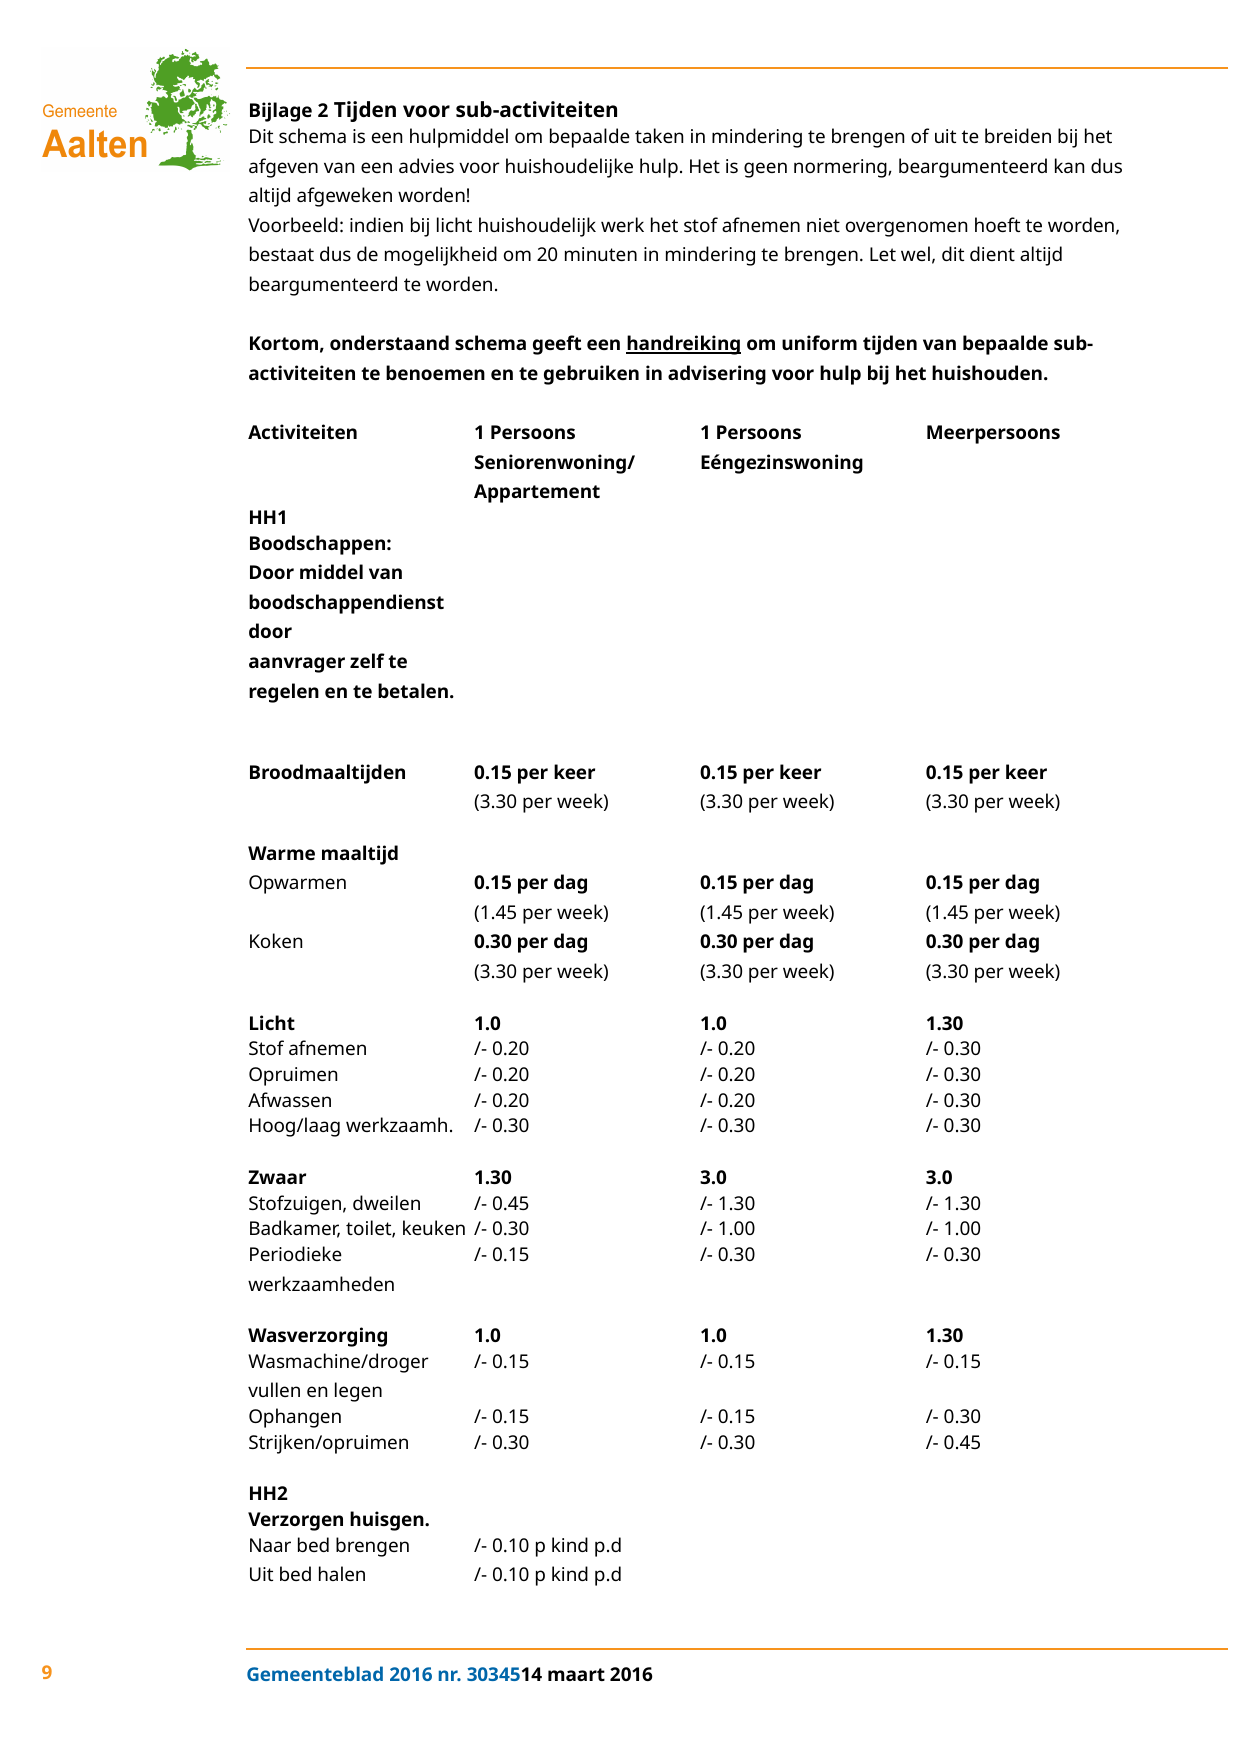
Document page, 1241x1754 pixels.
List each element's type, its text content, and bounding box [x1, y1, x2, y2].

table_cell [248, 1455, 474, 1481]
table_cell 0.15 per dag (1.45 per week) 0.30 per dag (3.30 per week) [700, 840, 926, 984]
table_header 1 Persoons Eéngezinswoning [700, 419, 926, 504]
table_cell [700, 1481, 926, 1506]
table_cell [700, 1532, 926, 1587]
table_cell /- 0.30 [926, 1087, 1152, 1113]
table_cell /- 0.20 [474, 1035, 700, 1061]
table_cell Licht [248, 1010, 474, 1035]
table_cell Badkamer, toilet, keuken [248, 1216, 474, 1241]
table_cell 1.0 [474, 1322, 700, 1348]
table_cell 3.0 [700, 1164, 926, 1190]
table_cell /- 0.30 [700, 1113, 926, 1138]
table_cell /- 0.15 [700, 1348, 926, 1403]
table_cell Hoog/laag werkzaamh. [248, 1113, 474, 1138]
table_cell 0.15 per keer (3.30 per week) [700, 759, 926, 814]
table_cell /- 0.15 [474, 1348, 700, 1403]
table_cell [474, 1506, 700, 1532]
table_cell Boodschappen: Door middel van boodschappendienst door aanvrager zelf te regelen en te betalen. [248, 530, 474, 733]
table_cell /- 0.30 [474, 1113, 700, 1138]
table_cell /- 0.20 [700, 1035, 926, 1061]
table_cell Warme maaltijd Opwarmen Koken [248, 840, 474, 984]
table_cell [248, 1297, 474, 1322]
table_cell Afwassen [248, 1087, 474, 1113]
text Kortom, onderstaand schema geeft een handreiking om uniform tijden van bepaalde sub-activiteiten te benoemen en te gebruiken in advisering voor hulp bij het huishouden. [248, 330, 1152, 386]
table_cell /- 0.20 [700, 1087, 926, 1113]
text Bijlage 2 Tijden voor sub-activiteiten [248, 95, 1152, 123]
table_cell Broodmaaltijden [248, 759, 474, 814]
table_cell 0.15 per dag (1.45 per week) 0.30 per dag (3.30 per week) [926, 840, 1152, 984]
table_cell [248, 814, 474, 840]
table_cell 1.30 [926, 1010, 1152, 1035]
table_cell [700, 1506, 926, 1532]
table_cell 1.0 [700, 1010, 926, 1035]
table_cell 1.0 [474, 1010, 700, 1035]
table_cell Zwaar [248, 1164, 474, 1190]
picture [41, 47, 231, 172]
table_cell /- 0.30 [926, 1035, 1152, 1061]
table_cell Opruimen [248, 1061, 474, 1087]
text Voorbeeld: indien bij licht huishoudelijk werk het stof afnemen niet overgenomen hoeft te worden, bestaat dus de mogelijkheid om 20 minuten in mindering te brengen. Let wel, dit dient altijd beargumenteerd te worden. [248, 212, 1152, 297]
table_cell 1.0 [700, 1322, 926, 1348]
table_cell Ophangen [248, 1403, 474, 1429]
table_cell 0.15 per keer (3.30 per week) [926, 759, 1152, 814]
table_cell /- 0.30 [700, 1429, 926, 1455]
table_cell Naar bed brengen Uit bed halen [248, 1532, 474, 1587]
table_cell /- 0.30 [926, 1241, 1152, 1297]
table_cell 3.0 [926, 1164, 1152, 1190]
table_cell /- 0.15 [700, 1403, 926, 1429]
table_cell Periodieke werkzaamheden [248, 1241, 474, 1297]
table_cell /- 0.15 [474, 1403, 700, 1429]
table_cell /- 1.00 [926, 1216, 1152, 1241]
table_cell [700, 504, 926, 530]
table_cell [248, 1138, 474, 1164]
table_cell /- 1.30 [926, 1190, 1152, 1216]
table_cell Stofzuigen, dweilen [248, 1190, 474, 1216]
table_cell 0.15 per keer (3.30 per week) [474, 759, 700, 814]
table_cell Wasmachine/droger vullen en legen [248, 1348, 474, 1403]
table_cell /- 0.30 [474, 1216, 700, 1241]
table_header Activiteiten [248, 419, 474, 504]
table_cell Strijken/opruimen [248, 1429, 474, 1455]
table_cell [248, 984, 474, 1010]
table_cell /- 0.30 [700, 1241, 926, 1297]
table_cell [926, 504, 1152, 530]
table_cell [926, 1532, 1152, 1587]
table_cell /- 0.20 [474, 1087, 700, 1113]
table_cell /- 1.00 [700, 1216, 926, 1241]
table_cell /- 0.10 p kind p.d /- 0.10 p kind p.d [474, 1532, 700, 1587]
table_cell 0.15 per dag (1.45 per week) 0.30 per dag (3.30 per week) [474, 840, 700, 984]
table_cell /- 0.45 [474, 1190, 700, 1216]
table_cell HH2 [248, 1481, 474, 1506]
table_cell Wasverzorging [248, 1322, 474, 1348]
table_cell [926, 1481, 1152, 1506]
table_cell /- 0.30 [474, 1429, 700, 1455]
table_cell [474, 504, 700, 530]
table_cell /- 0.30 [926, 1403, 1152, 1429]
table_cell HH1 [248, 504, 474, 530]
table_cell Verzorgen huisgen. [248, 1506, 474, 1532]
table_cell [248, 733, 474, 759]
table_cell /- 0.20 [474, 1061, 700, 1087]
table_cell /- 0.15 [474, 1241, 700, 1297]
table_header Meerpersoons [926, 419, 1152, 504]
table_cell /- 0.45 [926, 1429, 1152, 1455]
text Dit schema is een hulpmiddel om bepaalde taken in mindering te brengen of uit te breiden bij het afgeven van een advies voor huishoudelijke hulp. Het is geen normering, beargumenteerd kan dus altijd afgeweken worden! [248, 123, 1152, 208]
table_cell /- 0.20 [700, 1061, 926, 1087]
table_cell [474, 1481, 700, 1506]
table_cell /- 0.30 [926, 1061, 1152, 1087]
table_cell 1.30 [926, 1322, 1152, 1348]
table_cell /- 0.15 [926, 1348, 1152, 1403]
table_cell /- 0.30 [926, 1113, 1152, 1138]
table_cell Stof afnemen [248, 1035, 474, 1061]
table_header 1 Persoons Seniorenwoning/ Appartement [474, 419, 700, 504]
table_cell 1.30 [474, 1164, 700, 1190]
table_cell [926, 1506, 1152, 1532]
table_cell /- 1.30 [700, 1190, 926, 1216]
